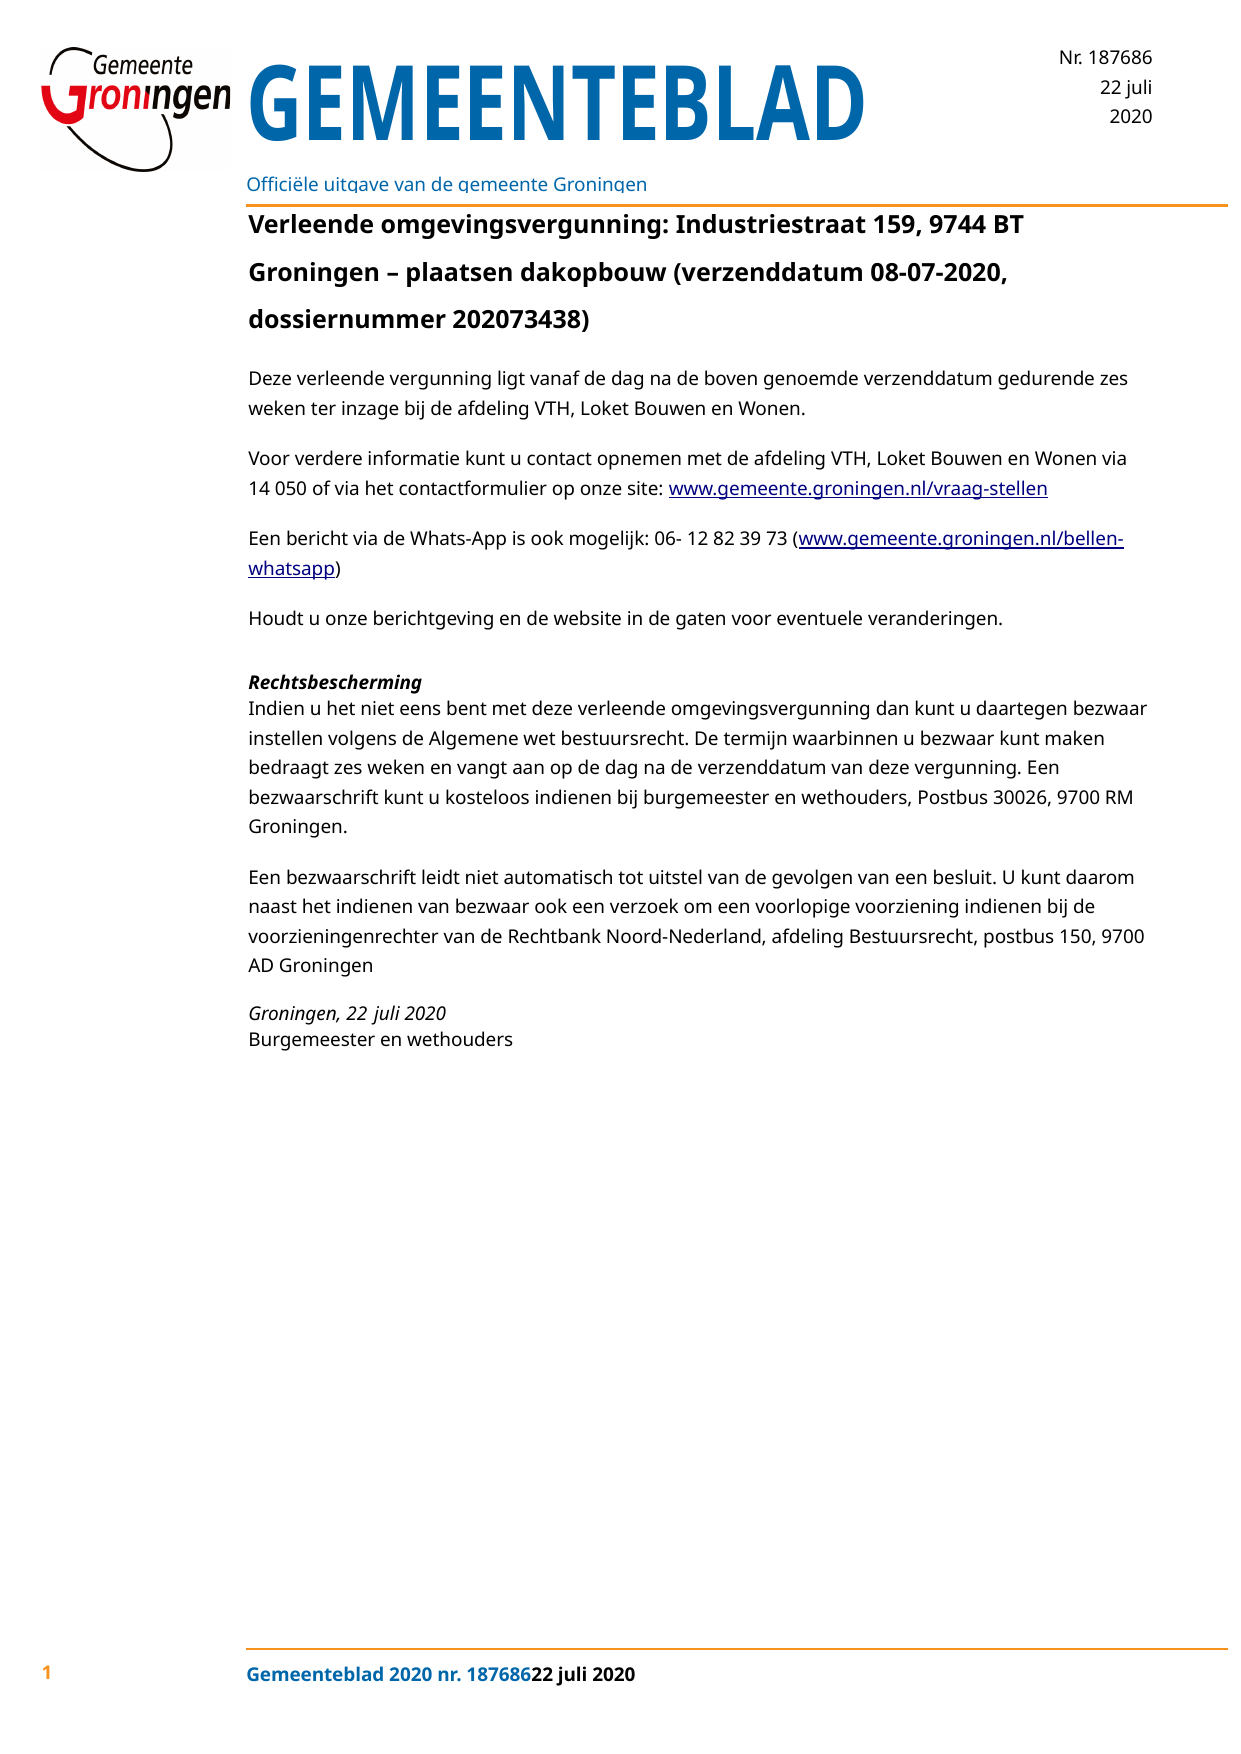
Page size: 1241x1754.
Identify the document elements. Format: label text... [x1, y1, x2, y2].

text Groningen, 22 juli 2020 [248, 1001, 1152, 1026]
text Een bericht via de Whats-App is ook mogelijk: 06- 12 82 39 73 (www.gemeente.groningen.nl/bellen-whatsapp) [248, 526, 1152, 581]
text Voor verdere informatie kunt u contact opnemen met de afdeling VTH, Loket Bouwen en Wonen via 14 050 of via het contactformulier op onze site: www.gemeente.groningen.nl/vraag-stellen [248, 446, 1152, 501]
text Deze verleende vergunning ligt vanaf de dag na de boven genoemde verzenddatum gedurende zes weken ter inzage bij de afdeling VTH, Loket Bouwen en Wonen. [248, 366, 1152, 421]
text Indien u het niet eens bent met deze verleende omgevingsvergunning dan kunt u daartegen bezwaar instellen volgens de Algemene wet bestuursrecht. De termijn waarbinnen u bezwaar kunt maken bedraagt zes weken en vangt aan op de dag na de verzenddatum van deze vergunning. Een bezwaarschrift kunt u kosteloos indienen bij burgemeester en wethouders, Postbus 30026, 9700 RM Groningen. [248, 695, 1152, 839]
picture [41, 47, 231, 172]
text Houdt u onze berichtgeving en de website in de gaten voor eventuele veranderingen. [248, 606, 1152, 631]
text Verleende omgevingsvergunning: Industriestraat 159, 9744 BT Groningen – plaatsen dakopbouw (verzenddatum 08-07-2020, dossiernummer 202073438) [248, 207, 1152, 336]
text Burgemeester en wethouders [248, 1026, 1152, 1052]
text Rechtsbescherming [248, 669, 1152, 695]
text Een bezwaarschrift leidt niet automatisch tot uitstel van de gevolgen van een besluit. U kunt daarom naast het indienen van bezwaar ook een verzoek om een voorlopige voorziening indienen bij de voorzieningenrechter van de Rechtbank Noord-Nederland, afdeling Bestuursrecht, postbus 150, 9700 AD Groningen [248, 864, 1152, 978]
